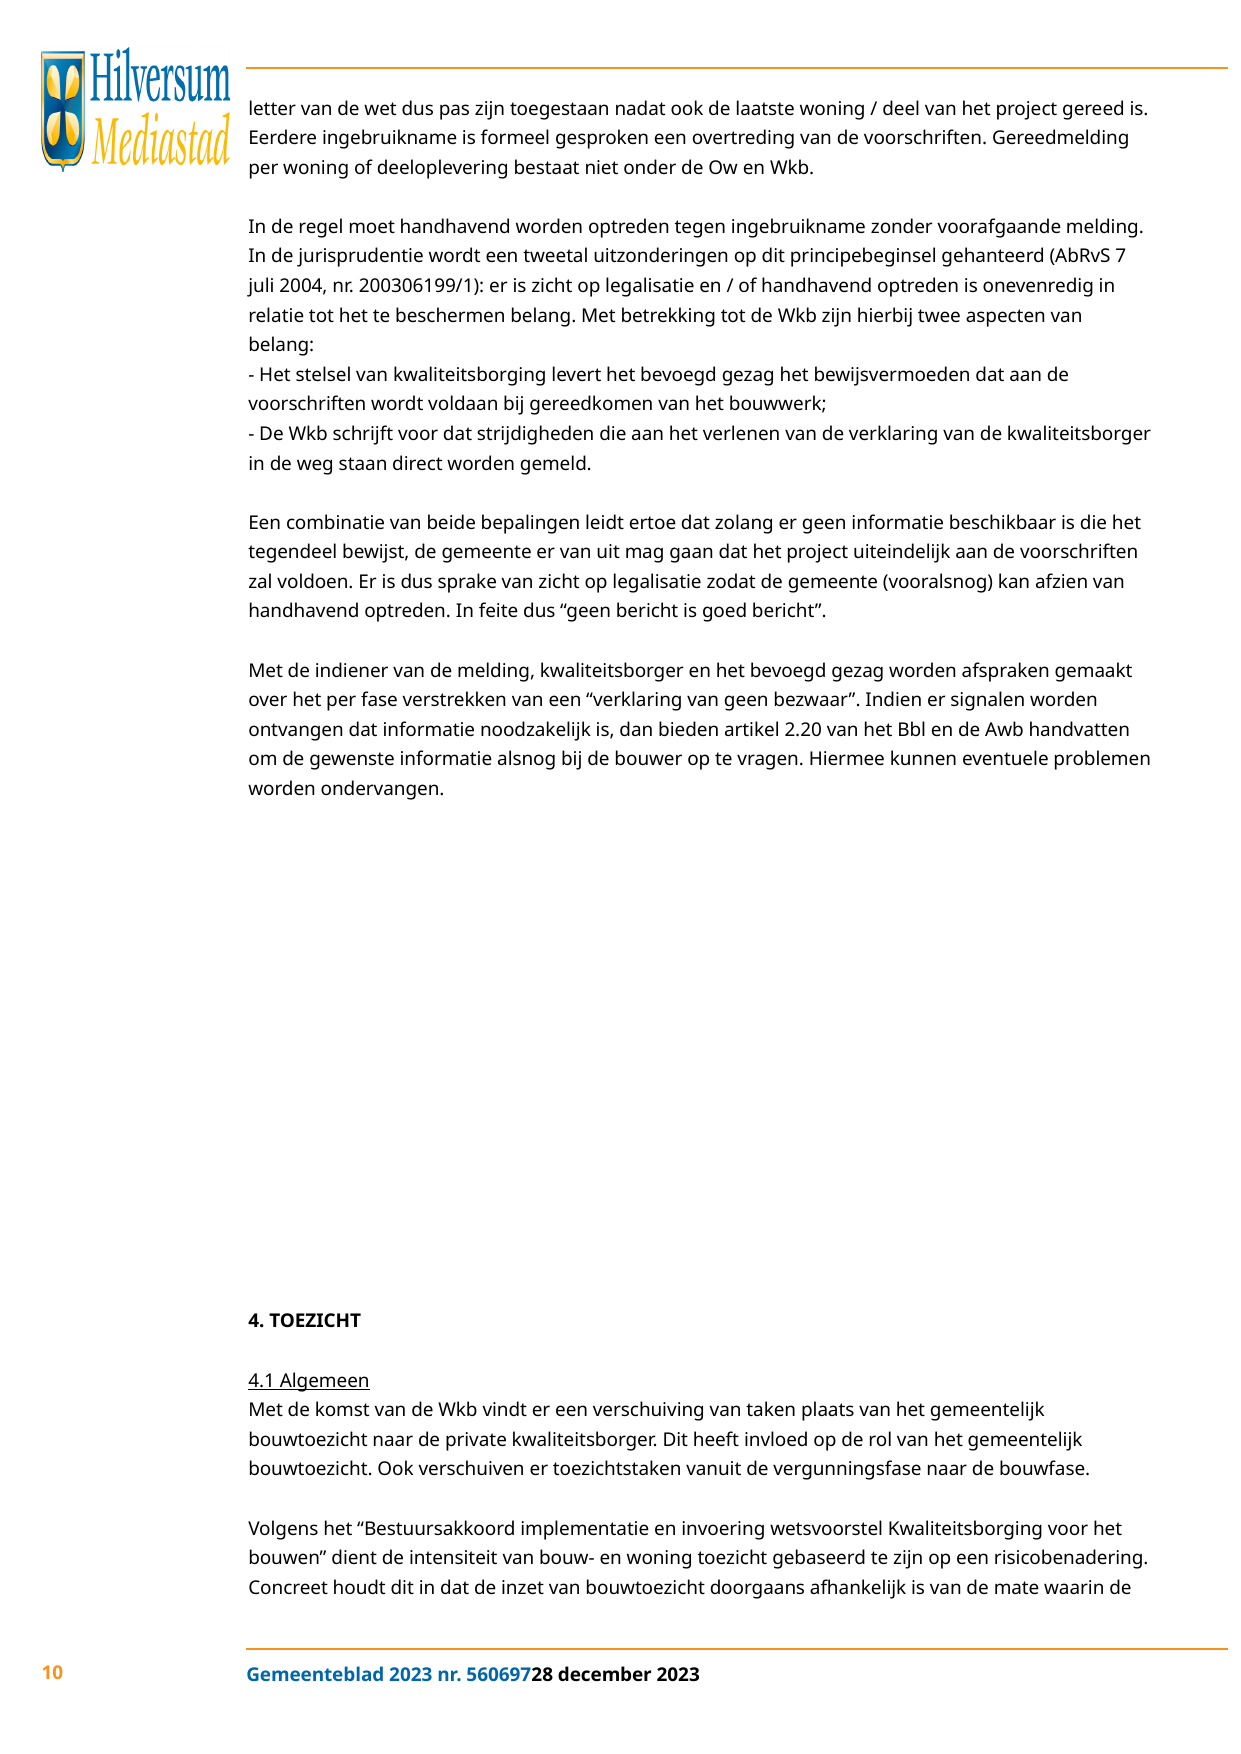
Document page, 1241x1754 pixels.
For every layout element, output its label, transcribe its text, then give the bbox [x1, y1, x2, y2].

text In de regel moet handhavend worden optreden tegen ingebruikname zonder voorafgaande melding. In de jurisprudentie wordt een tweetal uitzonderingen op dit principebeginsel gehanteerd (AbRvS 7 juli 2004, nr. 200306199/1): er is zicht op legalisatie en / of handhavend optreden is onevenredig in relatie tot het te beschermen belang. Met betrekking tot de Wkb zijn hierbij twee aspecten van belang: [248, 213, 1152, 357]
text Volgens het “Bestuursakkoord implementatie en invoering wetsvoorstel Kwaliteitsborging voor het bouwen” dient de intensiteit van bouw- en woning toezicht gebaseerd te zijn op een risicobenadering. Concreet houdt dit in dat de inzet van bouwtoezicht doorgaans afhankelijk is van de mate waarin de [248, 1515, 1152, 1600]
text - Het stelsel van kwaliteitsborging levert het bevoegd gezag het bewijsvermoeden dat aan de voorschriften wordt voldaan bij gereedkomen van het bouwwerk; [248, 361, 1152, 416]
picture [41, 47, 231, 172]
text letter van de wet dus pas zijn toegestaan nadat ook de laatste woning / deel van het project gereed is. Eerdere ingebruikname is formeel gesproken een overtreding van de voorschriften. Gereedmelding per woning of deeloplevering bestaat niet onder de Ow en Wkb. [248, 95, 1152, 180]
text - De Wkb schrijft voor dat strijdigheden die aan het verlenen van de verklaring van de kwaliteitsborger in de weg staan direct worden gemeld. [248, 420, 1152, 476]
text 4.1 Algemeen [248, 1367, 1152, 1393]
text bouwtoezicht. Ook verschuiven er toezichtstaken vanuit de vergunningsfase naar de bouwfase. [248, 1456, 1152, 1481]
text Een combinatie van beide bepalingen leidt ertoe dat zolang er geen informatie beschikbaar is die het tegendeel bewijst, de gemeente er van uit mag gaan dat het project uiteindelijk aan de voorschriften zal voldoen. Er is dus sprake van zicht op legalisatie zodat de gemeente (vooralsnog) kan afzien van handhavend optreden. In feite dus “geen bericht is goed bericht”. [248, 509, 1152, 623]
text Met de indiener van de melding, kwaliteitsborger en het bevoegd gezag worden afspraken gemaakt over het per fase verstrekken van een “verklaring van geen bezwaar”. Indien er signalen worden ontvangen dat informatie noodzakelijk is, dan bieden artikel 2.20 van het Bbl en de Awb handvatten om de gewenste informatie alsnog bij de bouwer op te vragen. Hiermee kunnen eventuele problemen worden ondervangen. [248, 657, 1152, 801]
text Met de komst van de Wkb vindt er een verschuiving van taken plaats van het gemeentelijk [248, 1396, 1152, 1422]
text 4. TOEZICHT [248, 1308, 1152, 1333]
text bouwtoezicht naar de private kwaliteitsborger. Dit heeft invloed op de rol van het gemeentelijk [248, 1426, 1152, 1452]
